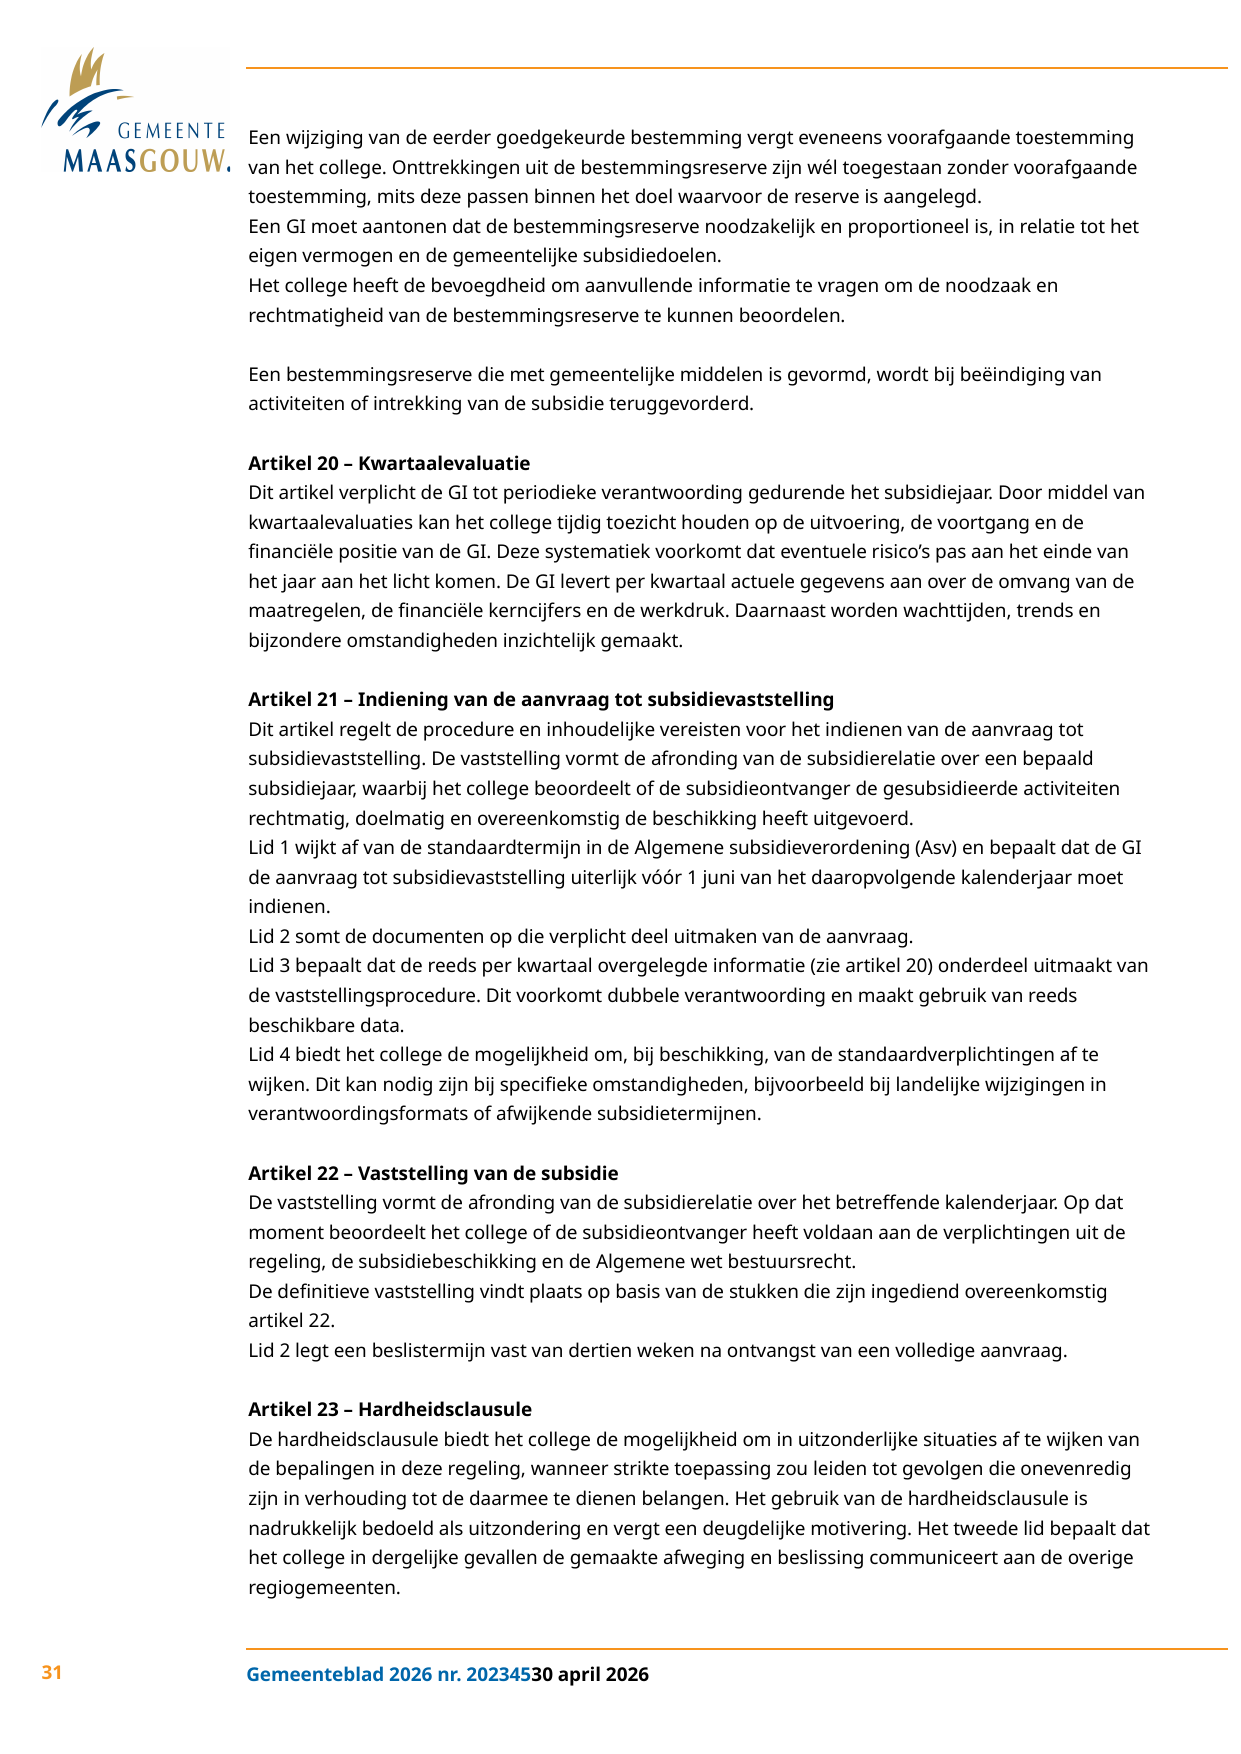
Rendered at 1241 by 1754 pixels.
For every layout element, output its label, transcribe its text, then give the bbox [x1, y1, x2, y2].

text Artikel 20 – Kwartaalevaluatie [248, 450, 1152, 476]
text Een GI moet aantonen dat de bestemmingsreserve noodzakelijk en proportioneel is, in relatie tot het eigen vermogen en de gemeentelijke subsidiedoelen. [248, 213, 1152, 268]
text Lid 2 somt de documenten op die verplicht deel uitmaken van de aanvraag. [248, 923, 1152, 949]
text De hardheidsclausule biedt het college de mogelijkheid om in uitzonderlijke situaties af te wijken van de bepalingen in deze regeling, wanneer strikte toepassing zou leiden tot gevolgen die onevenredig zijn in verhouding tot de daarmee te dienen belangen. Het gebruik van de hardheidsclausule is nadrukkelijk bedoeld als uitzondering en vergt een deugdelijke motivering. Het tweede lid bepaalt dat het college in dergelijke gevallen de gemaakte afweging en beslissing communiceert aan de overige regiogemeenten. [248, 1426, 1152, 1600]
text Dit artikel verplicht de GI tot periodieke verantwoording gedurende het subsidiejaar. Door middel van kwartaalevaluaties kan het college tijdig toezicht houden op de uitvoering, de voortgang en de financiële positie van de GI. Deze systematiek voorkomt dat eventuele risico’s pas aan het einde van het jaar aan het licht komen. De GI levert per kwartaal actuele gegevens aan over de omvang van de maatregelen, de financiële kerncijfers en de werkdruk. Daarnaast worden wachttijden, trends en bijzondere omstandigheden inzichtelijk gemaakt. [248, 479, 1152, 653]
text Dit artikel regelt de procedure en inhoudelijke vereisten voor het indienen van de aanvraag tot subsidievaststelling. De vaststelling vormt de afronding van de subsidierelatie over een bepaald subsidiejaar, waarbij het college beoordeelt of de subsidieontvanger de gesubsidieerde activiteiten rechtmatig, doelmatig en overeenkomstig de beschikking heeft uitgevoerd. [248, 716, 1152, 831]
text Artikel 22 – Vaststelling van de subsidie [248, 1160, 1152, 1186]
text Lid 3 bepaalt dat de reeds per kwartaal overgelegde informatie (zie artikel 20) onderdeel uitmaakt van de vaststellingsprocedure. Dit voorkomt dubbele verantwoording en maakt gebruik van reeds beschikbare data. [248, 953, 1152, 1038]
text Lid 2 legt een beslistermijn vast van dertien weken na ontvangst van een volledige aanvraag. [248, 1337, 1152, 1363]
text Lid 4 biedt het college de mogelijkheid om, bij beschikking, van de standaardverplichtingen af te wijken. Dit kan nodig zijn bij specifieke omstandigheden, bijvoorbeeld bij landelijke wijzigingen in verantwoordingsformats of afwijkende subsidietermijnen. [248, 1041, 1152, 1126]
text Een bestemmingsreserve die met gemeentelijke middelen is gevormd, wordt bij beëindiging van activiteiten of intrekking van de subsidie teruggevorderd. [248, 361, 1152, 416]
picture [41, 47, 231, 172]
text Een wijziging van de eerder goedgekeurde bestemming vergt eveneens voorafgaande toestemming van het college. Onttrekkingen uit de bestemmingsreserve zijn wél toegestaan zonder voorafgaande toestemming, mits deze passen binnen het doel waarvoor de reserve is aangelegd. [248, 124, 1152, 209]
text Artikel 21 – Indiening van de aanvraag tot subsidievaststelling [248, 686, 1152, 712]
text De definitieve vaststelling vindt plaats op basis van de stukken die zijn ingediend overeenkomstig artikel 22. [248, 1278, 1152, 1333]
text Het college heeft de bevoegdheid om aanvullende informatie te vragen om de noodzaak en rechtmatigheid van de bestemmingsreserve te kunnen beoordelen. [248, 272, 1152, 328]
text Artikel 23 – Hardheidsclausule [248, 1396, 1152, 1422]
text Lid 1 wijkt af van de standaardtermijn in de Algemene subsidieverordening (Asv) en bepaalt dat de GI de aanvraag tot subsidievaststelling uiterlijk vóór 1 juni van het daaropvolgende kalenderjaar moet indienen. [248, 834, 1152, 919]
text De vaststelling vormt de afronding van de subsidierelatie over het betreffende kalenderjaar. Op dat moment beoordeelt het college of de subsidieontvanger heeft voldaan aan de verplichtingen uit de regeling, de subsidiebeschikking en de Algemene wet bestuursrecht. [248, 1189, 1152, 1274]
